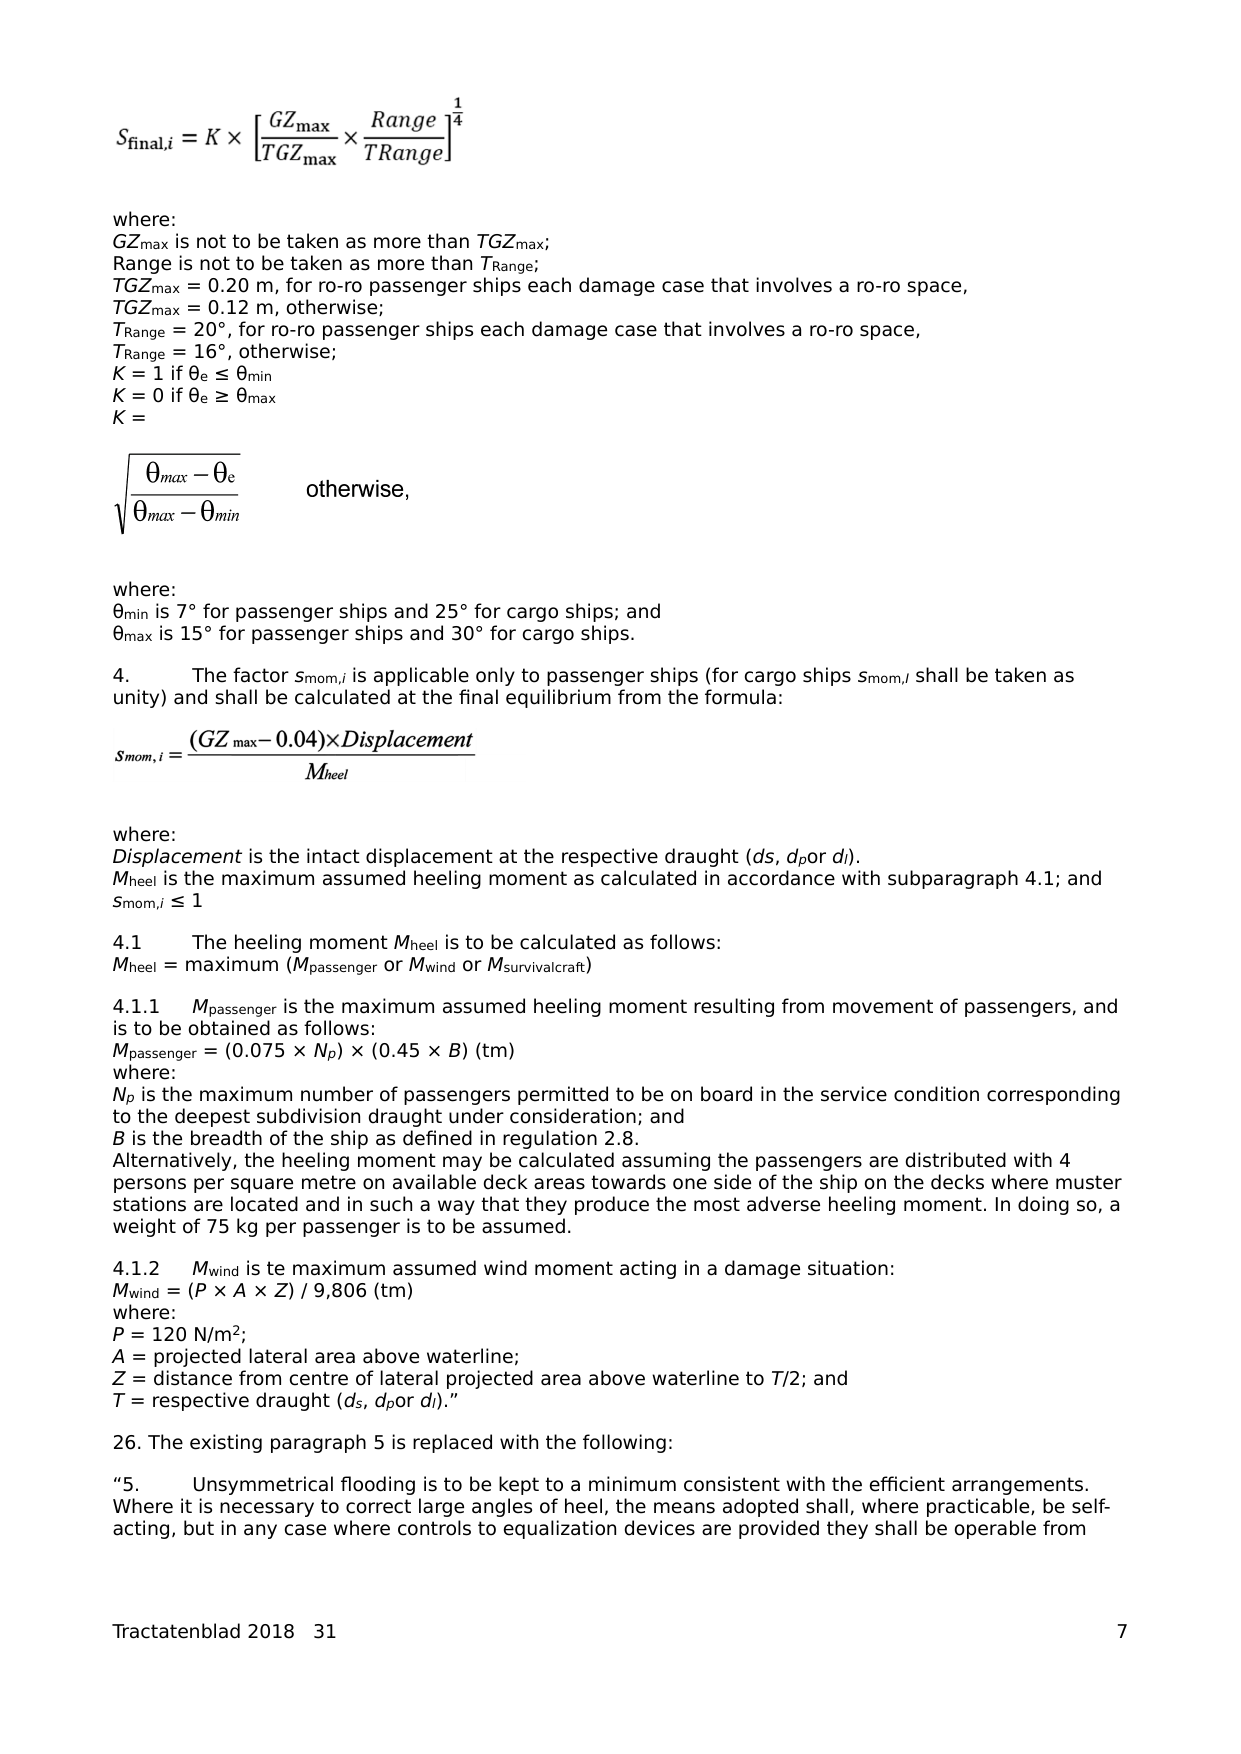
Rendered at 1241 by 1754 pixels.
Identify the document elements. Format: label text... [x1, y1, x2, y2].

text θmin is 7° for passenger ships and 25° for cargo ships; and [112, 601, 1128, 623]
picture [112, 96, 467, 167]
text 4. The factor smom,i is applicable only to passenger ships (for cargo ships smom,I shall be taken as unity) and shall be calculated at the final equilibrium from the formula: [112, 665, 1128, 709]
text Alternatively, the heeling moment may be calculated assuming the passengers are distributed with 4 persons per square metre on available deck areas towards one side of the ship on the decks where muster stations are located and in such a way that they produce the most adverse heeling moment. In doing so, a weight of 75 kg per passenger is to be assumed. [112, 1150, 1128, 1238]
text Mwind = (P × A × Z) / 9,806 (tm) [112, 1280, 1128, 1302]
text “5. Unsymmetrical flooding is to be kept to a minimum consistent with the efficient arrangements. Where it is necessary to correct large angles of heel, the means adopted shall, where practicable, be self-acting, but in any case where controls to equalization devices are provided they shall be operable from [112, 1473, 1128, 1539]
text θmax is 15° for passenger ships and 30° for cargo ships. [112, 623, 1128, 645]
text GZmax is not to be taken as more than TGZmax; [112, 231, 1128, 253]
text B is the breadth of the ship as defined in regulation 2.8. [112, 1128, 1128, 1150]
text TGZmax = 0.12 m, otherwise; [112, 297, 1128, 319]
text 4.1.1 Mpassenger is the maximum assumed heeling moment resulting from movement of passengers, and is to be obtained as follows: [112, 996, 1128, 1040]
picture [112, 728, 526, 782]
text where: [112, 824, 1128, 846]
text where: [112, 209, 1128, 231]
text Z = distance from centre of lateral projected area above waterline to T/2; and [112, 1368, 1128, 1389]
text 26. The existing paragraph 5 is replaced with the following: [112, 1432, 1128, 1453]
text Displacement is the intact displacement at the respective draught (ds, dpor dl). [112, 846, 1128, 868]
text A = projected lateral area above waterline; [112, 1346, 1128, 1368]
text TRange = 16°, otherwise; [112, 341, 1128, 363]
text K = 0 if θe ≥ θmax [112, 384, 1128, 407]
text Np is the maximum number of passengers permitted to be on board in the service condition corresponding to the deepest subdivision draught under consideration; and [112, 1084, 1128, 1128]
text Range is not to be taken as more than TRange; [112, 253, 1128, 275]
text K = [112, 407, 1128, 428]
text Mpassenger = (0.075 × Np) × (0.45 × B) (tm) [112, 1040, 1128, 1062]
text Mheel = maximum (Mpassenger or Mwind or Msurvivalcraft) [112, 954, 1128, 976]
text P = 120 N/m2; [112, 1324, 1128, 1346]
text TRange = 20°, for ro-ro passenger ships each damage case that involves a ro-ro space, [112, 319, 1128, 341]
text Mheel is the maximum assumed heeling moment as calculated in accordance with subparagraph 4.1; and [112, 868, 1128, 890]
text 4.1 The heeling moment Mheel is to be calculated as follows: [112, 932, 1128, 954]
text smom,i ≤ 1 [112, 890, 1128, 912]
text K = 1 if θe ≤ θmin [112, 363, 1128, 384]
text where: [112, 1062, 1128, 1084]
text TGZmax = 0.20 m, for ro-ro passenger ships each damage case that involves a ro-ro space, [112, 275, 1128, 297]
picture [112, 448, 414, 537]
text 4.1.2 Mwind is te maximum assumed wind moment acting in a damage situation: [112, 1258, 1128, 1280]
text where: [112, 579, 1128, 601]
text where: [112, 1302, 1128, 1324]
text T = respective draught (ds, dpor dl).” [112, 1389, 1128, 1412]
